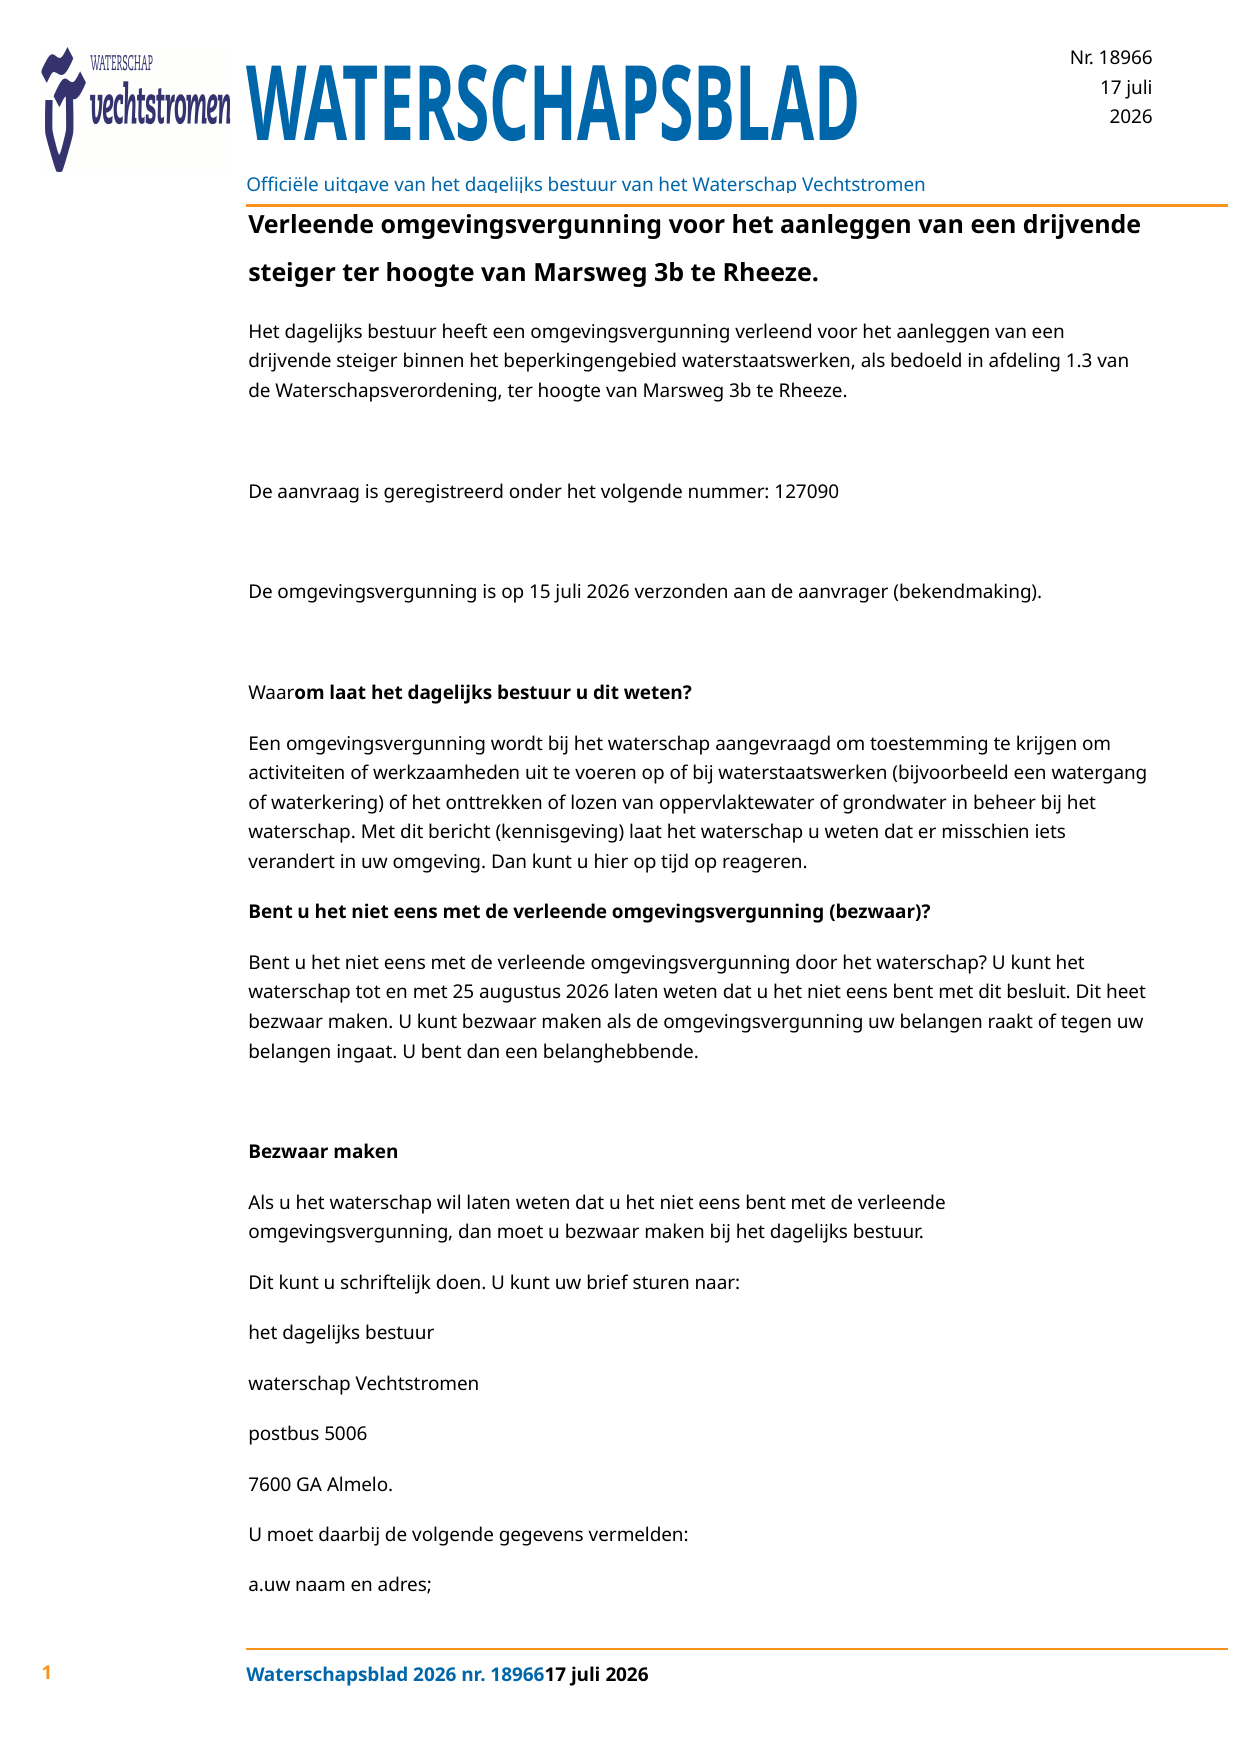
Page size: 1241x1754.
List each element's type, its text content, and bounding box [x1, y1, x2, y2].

text Dit kunt u schriftelijk doen. U kunt uw brief sturen naar: [248, 1269, 1152, 1295]
text Bent u het niet eens met de verleende omgevingsvergunning door het waterschap? U kunt het waterschap tot en met 25 augustus 2026 laten weten dat u het niet eens bent met dit besluit. Dit heet bezwaar maken. U kunt bezwaar maken als de omgevingsvergunning uw belangen raakt of tegen uw belangen ingaat. U bent dan een belanghebbende. [248, 949, 1152, 1064]
text 7600 GA Almelo. [248, 1471, 1152, 1497]
text Bezwaar maken [248, 1139, 1152, 1164]
text het dagelijks bestuur [248, 1319, 1152, 1345]
text Verleende omgevingsvergunning voor het aanleggen van een drijvende steiger ter hoogte van Marsweg 3b te Rheeze. [248, 207, 1152, 288]
text Het dagelijks bestuur heeft een omgevingsvergunning verleend voor het aanleggen van een drijvende steiger binnen het beperkingengebied waterstaatswerken, als bedoeld in afdeling 1.3 van de Waterschapsverordening, ter hoogte van Marsweg 3b te Rheeze. [248, 318, 1152, 403]
text postbus 5006 [248, 1420, 1152, 1446]
picture [41, 47, 231, 172]
text a.uw naam en adres; [248, 1572, 1152, 1597]
text Bent u het niet eens met de verleende omgevingsvergunning (bezwaar)? [248, 899, 1152, 924]
text Een omgevingsvergunning wordt bij het waterschap aangevraagd om toestemming te krijgen om activiteiten of werkzaamheden uit te voeren op of bij waterstaatswerken (bijvoorbeeld een watergang of waterkering) of het onttrekken of lozen van oppervlaktewater of grondwater in beheer bij het waterschap. Met dit bericht (kennisgeving) laat het waterschap u weten dat er misschien iets verandert in uw omgeving. Dan kunt u hier op tijd op reageren. [248, 730, 1152, 874]
text De omgevingsvergunning is op 15 juli 2026 verzonden aan de aanvrager (bekendmaking). [248, 579, 1152, 604]
text De aanvraag is geregistreerd onder het volgende nummer: 127090 [248, 478, 1152, 504]
text Waarom laat het dagelijks bestuur u dit weten? [248, 679, 1152, 705]
text U moet daarbij de volgende gegevens vermelden: [248, 1521, 1152, 1547]
text waterschap Vechtstromen [248, 1370, 1152, 1396]
text Als u het waterschap wil laten weten dat u het niet eens bent met de verleende omgevingsvergunning, dan moet u bezwaar maken bij het dagelijks bestuur. [248, 1189, 1152, 1244]
